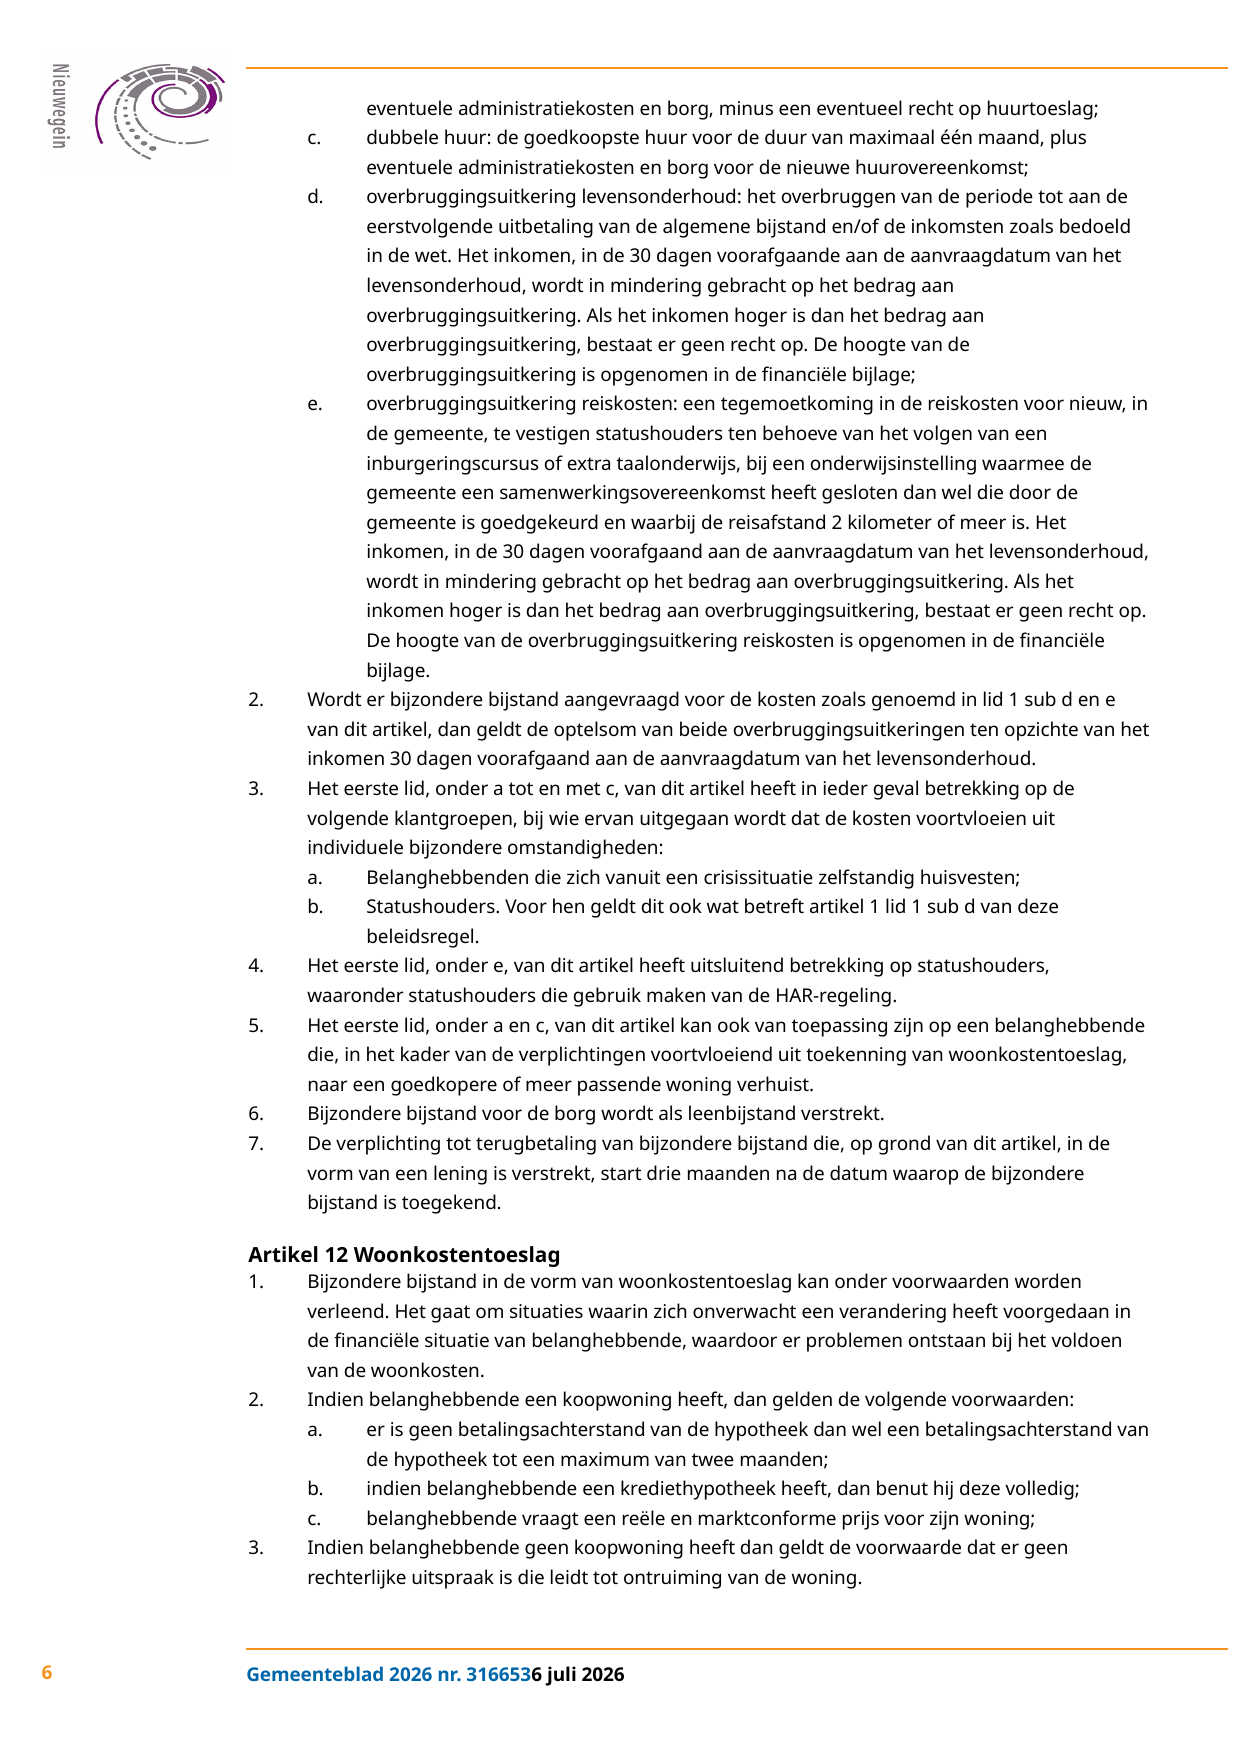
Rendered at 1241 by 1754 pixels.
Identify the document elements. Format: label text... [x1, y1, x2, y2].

list Het eerste lid, onder a tot en met c, van dit artikel heeft in ieder geval betrekking op de volgende klantgroepen, bij wie ervan uitgegaan wordt dat de kosten voortvloeien uit individuele bijzondere omstandigheden: [248, 775, 1152, 860]
list Het eerste lid, onder a en c, van dit artikel kan ook van toepassing zijn op een belanghebbende die, in het kader van de verplichtingen voortvloeiend uit toekenning van woonkostentoeslag, naar een goedkopere of meer passende woning verhuist. [248, 1012, 1152, 1097]
list Indien belanghebbende geen koopwoning heeft dan geldt de voorwaarde dat er geen rechterlijke uitspraak is die leidt tot ontruiming van de woning. [248, 1534, 1152, 1590]
list Wordt er bijzondere bijstand aangevraagd voor de kosten zoals genoemd in lid 1 sub d en e van dit artikel, dan geldt de optelsom van beide overbruggingsuitkeringen ten opzichte van het inkomen 30 dagen voorafgaand aan de aanvraagdatum van het levensonderhoud. [248, 686, 1152, 771]
list Bijzondere bijstand in de vorm van woonkostentoeslag kan onder voorwaarden worden verleend. Het gaat om situaties waarin zich onverwacht een verandering heeft voorgedaan in de financiële situatie van belanghebbende, waardoor er problemen ontstaan bij het voldoen van de woonkosten. [248, 1268, 1152, 1383]
list overbruggingsuitkering reiskosten: een tegemoetkoming in de reiskosten voor nieuw, in de gemeente, te vestigen statushouders ten behoeve van het volgen van een inburgeringscursus of extra taalonderwijs, bij een onderwijsinstelling waarmee de gemeente een samenwerkingsovereenkomst heeft gesloten dan wel die door de gemeente is goedgekeurd en waarbij de reisafstand 2 kilometer of meer is. Het inkomen, in de 30 dagen voorafgaand aan de aanvraagdatum van het levensonderhoud, wordt in mindering gebracht op het bedrag aan overbruggingsuitkering. Als het inkomen hoger is dan het bedrag aan overbruggingsuitkering, bestaat er geen recht op. De hoogte van de overbruggingsuitkering reiskosten is opgenomen in de financiële bijlage. [307, 391, 1152, 683]
list Statushouders. Voor hen geldt dit ook wat betreft artikel 1 lid 1 sub d van deze beleidsregel. [307, 893, 1152, 949]
list Belanghebbenden die zich vanuit een crisissituatie zelfstandig huisvesten; [307, 864, 1152, 890]
list Bijzondere bijstand voor de borg wordt als leenbijstand verstrekt. [248, 1101, 1152, 1126]
picture [41, 47, 231, 172]
text Artikel 12 Woonkostentoeslag [248, 1240, 1152, 1268]
list overbruggingsuitkering levensonderhoud: het overbruggen van de periode tot aan de eerstvolgende uitbetaling van de algemene bijstand en/of de inkomsten zoals bedoeld in de wet. Het inkomen, in de 30 dagen voorafgaande aan de aanvraagdatum van het levensonderhoud, wordt in mindering gebracht op het bedrag aan overbruggingsuitkering. Als het inkomen hoger is dan het bedrag aan overbruggingsuitkering, bestaat er geen recht op. De hoogte van de overbruggingsuitkering is opgenomen in de financiële bijlage; [307, 183, 1152, 387]
list dubbele huur: de goedkoopste huur voor de duur van maximaal één maand, plus eventuele administratiekosten en borg voor de nieuwe huurovereenkomst; [307, 124, 1152, 180]
list eventuele administratiekosten en borg, minus een eventueel recht op huurtoeslag; [307, 95, 1152, 121]
list Het eerste lid, onder e, van dit artikel heeft uitsluitend betrekking op statushouders, waaronder statushouders die gebruik maken van de HAR-regeling. [248, 953, 1152, 1008]
list indien belanghebbende een krediethypotheek heeft, dan benut hij deze volledig; [307, 1475, 1152, 1501]
list er is geen betalingsachterstand van de hypotheek dan wel een betalingsachterstand van de hypotheek tot een maximum van twee maanden; [307, 1416, 1152, 1471]
list belanghebbende vraagt een reële en marktconforme prijs voor zijn woning; [307, 1505, 1152, 1531]
list Indien belanghebbende een koopwoning heeft, dan gelden de volgende voorwaarden: [248, 1387, 1152, 1412]
list De verplichting tot terugbetaling van bijzondere bijstand die, op grond van dit artikel, in de vorm van een lening is verstrekt, start drie maanden na de datum waarop de bijzondere bijstand is toegekend. [248, 1130, 1152, 1215]
